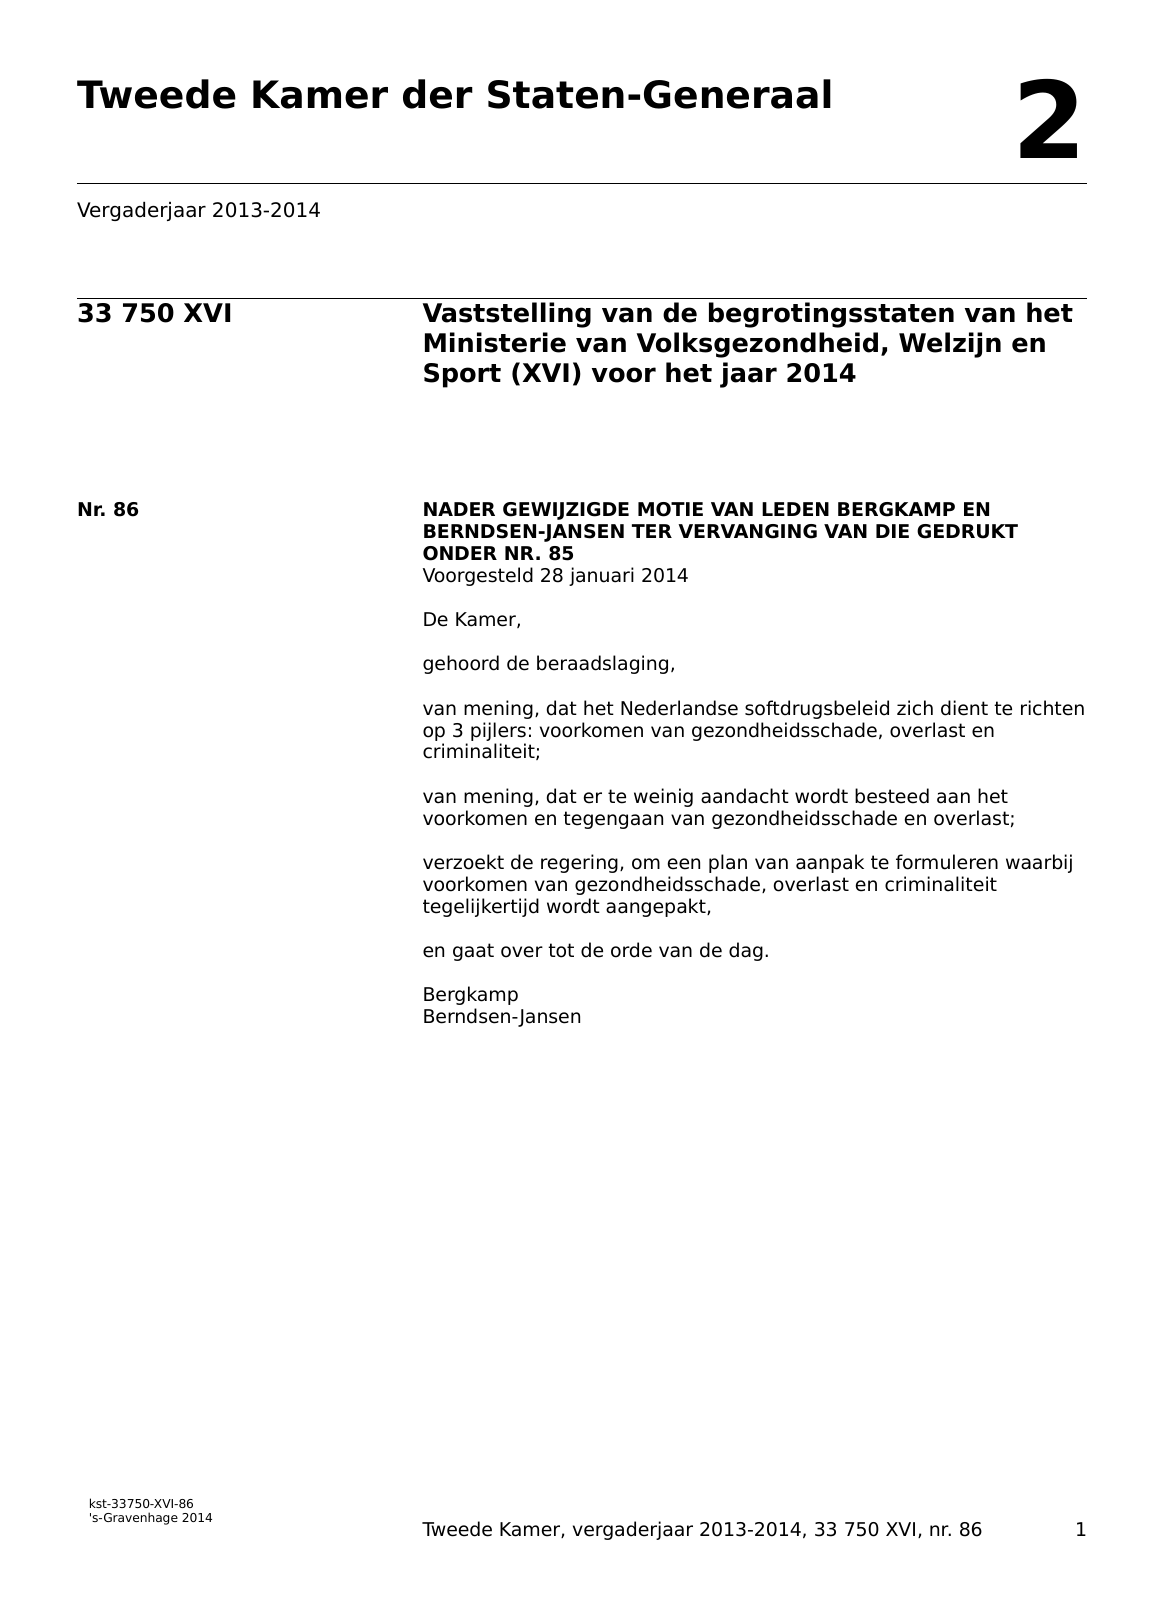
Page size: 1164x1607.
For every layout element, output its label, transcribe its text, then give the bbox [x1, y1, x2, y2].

text Voorgesteld 28 januari 2014 [422, 565, 1087, 587]
text verzoekt de regering, om een plan van aanpak te formuleren waarbij voorkomen van gezondheidsschade, overlast en criminaliteit tegelijkertijd wordt aangepakt, [422, 852, 1087, 918]
text Bergkamp [422, 984, 1087, 1006]
text kst-33750-XVI-86 [88, 1497, 323, 1511]
text 's-Gravenhage 2014 [88, 1511, 323, 1525]
text en gaat over tot de orde van de dag. [422, 940, 1087, 962]
subtitle Nr. 86 NADER GEWIJZIGDE MOTIE VAN LEDEN BERGKAMP EN BERNDSEN-JANSEN TER VERVANGING VAN DIE GEDRUKT ONDER NR. 85 [77, 499, 1087, 565]
table_cell Vergaderjaar 2013-2014 [77, 184, 1087, 298]
table_header Tweede Kamer der Staten-Generaal [77, 59, 886, 183]
text van mening, dat er te weinig aandacht wordt besteed aan het voorkomen en tegengaan van gezondheidsschade en overlast; [422, 786, 1087, 829]
table_header 2 [886, 59, 1087, 183]
text Berndsen-Jansen [422, 1006, 1087, 1028]
text van mening, dat het Nederlandse softdrugsbeleid zich dient te richten op 3 pijlers: voorkomen van gezondheidsschade, overlast en criminaliteit; [422, 697, 1087, 763]
text gehoord de beraadslaging, [422, 653, 1087, 675]
text De Kamer, [422, 609, 1087, 631]
subtitle 33 750 XVI Vaststelling van de begrotingsstaten van het Ministerie van Volksgezondheid, Welzijn en Sport (XVI) voor het jaar 2014 [77, 299, 1087, 388]
